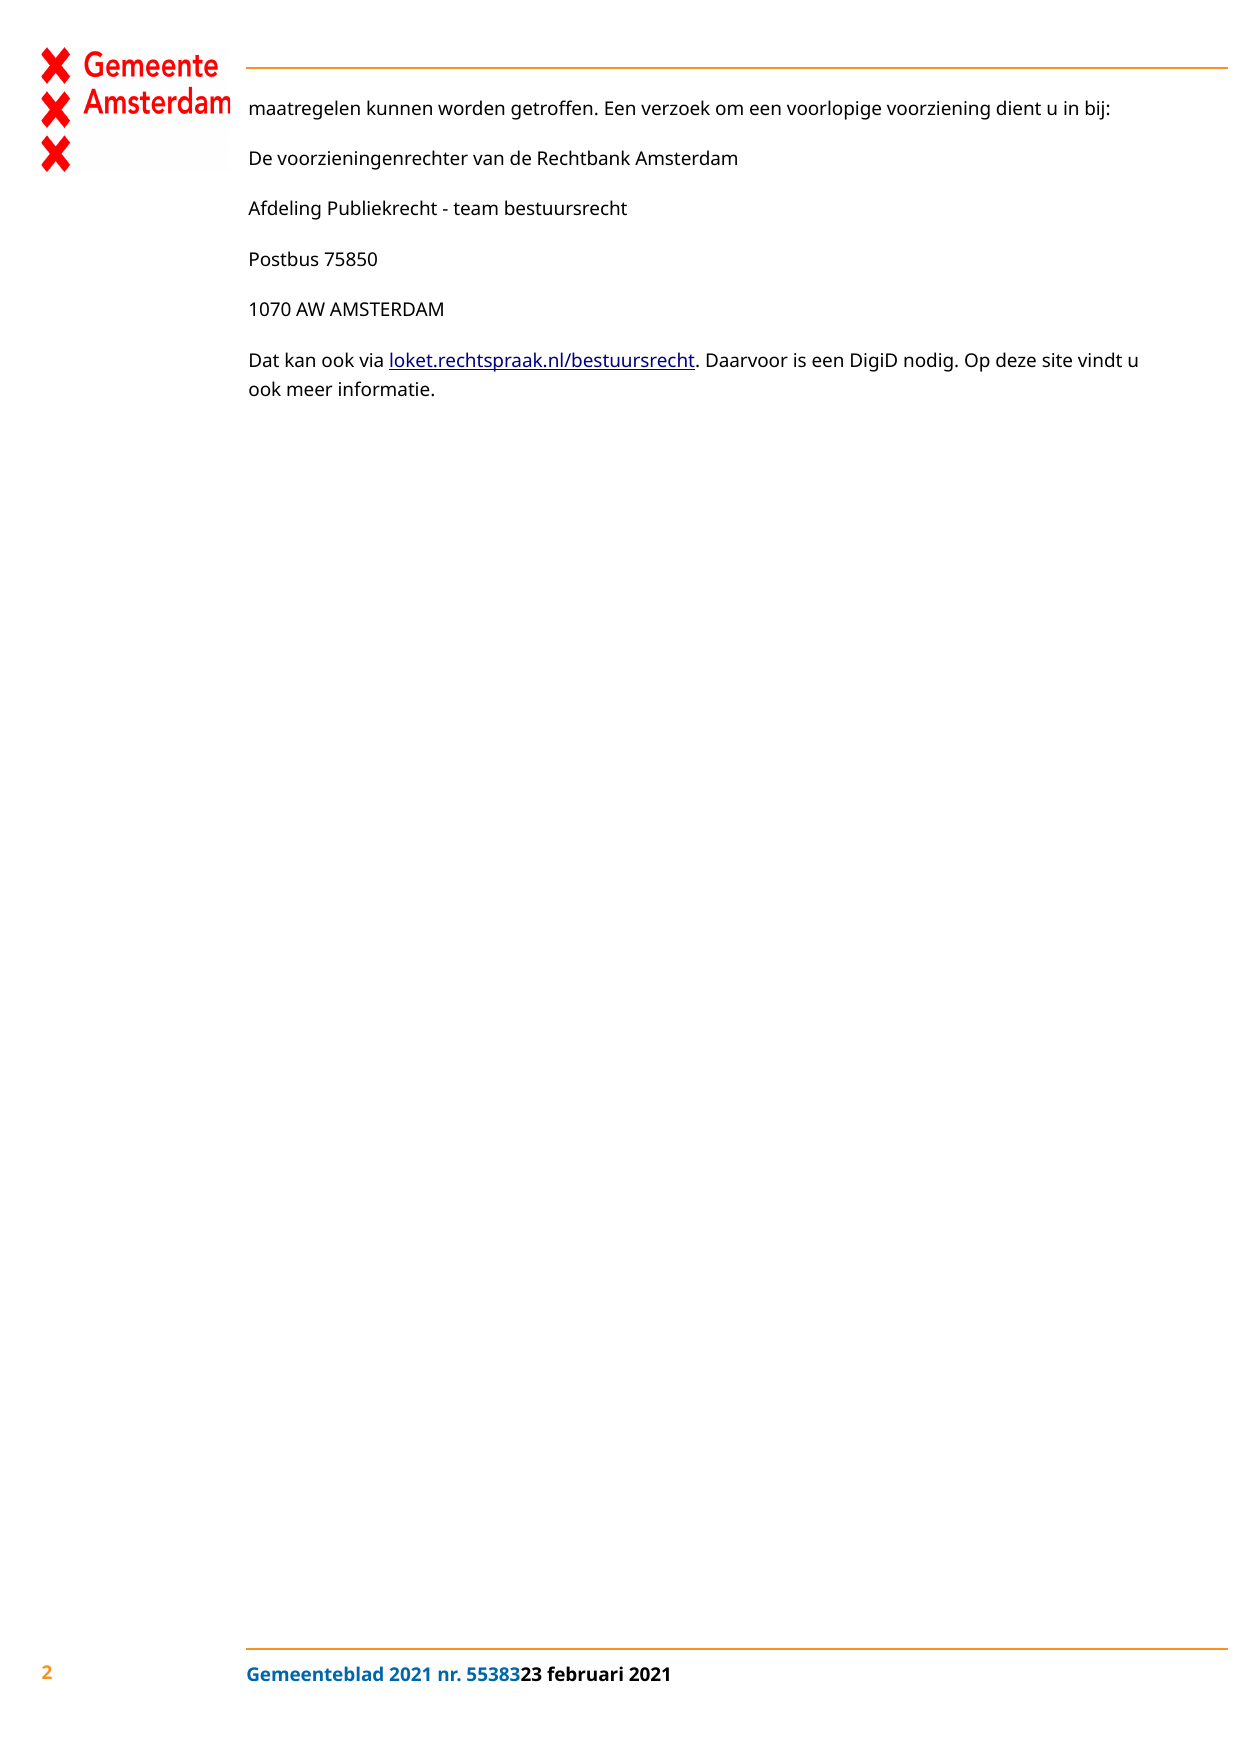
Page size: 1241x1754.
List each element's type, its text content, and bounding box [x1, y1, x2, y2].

text De voorzieningenrechter van de Rechtbank Amsterdam [248, 145, 1152, 171]
text Afdeling Publiekrecht - team bestuursrecht [248, 196, 1152, 221]
text 1070 AW AMSTERDAM [248, 296, 1152, 322]
text Dat kan ook via loket.rechtspraak.nl/bestuursrecht. Daarvoor is een DigiD nodig. Op deze site vindt u ook meer informatie. [248, 347, 1152, 402]
text maatregelen kunnen worden getroffen. Een verzoek om een voorlopige voorziening dient u in bij: [248, 95, 1152, 121]
text Postbus 75850 [248, 246, 1152, 272]
picture [41, 47, 231, 172]
